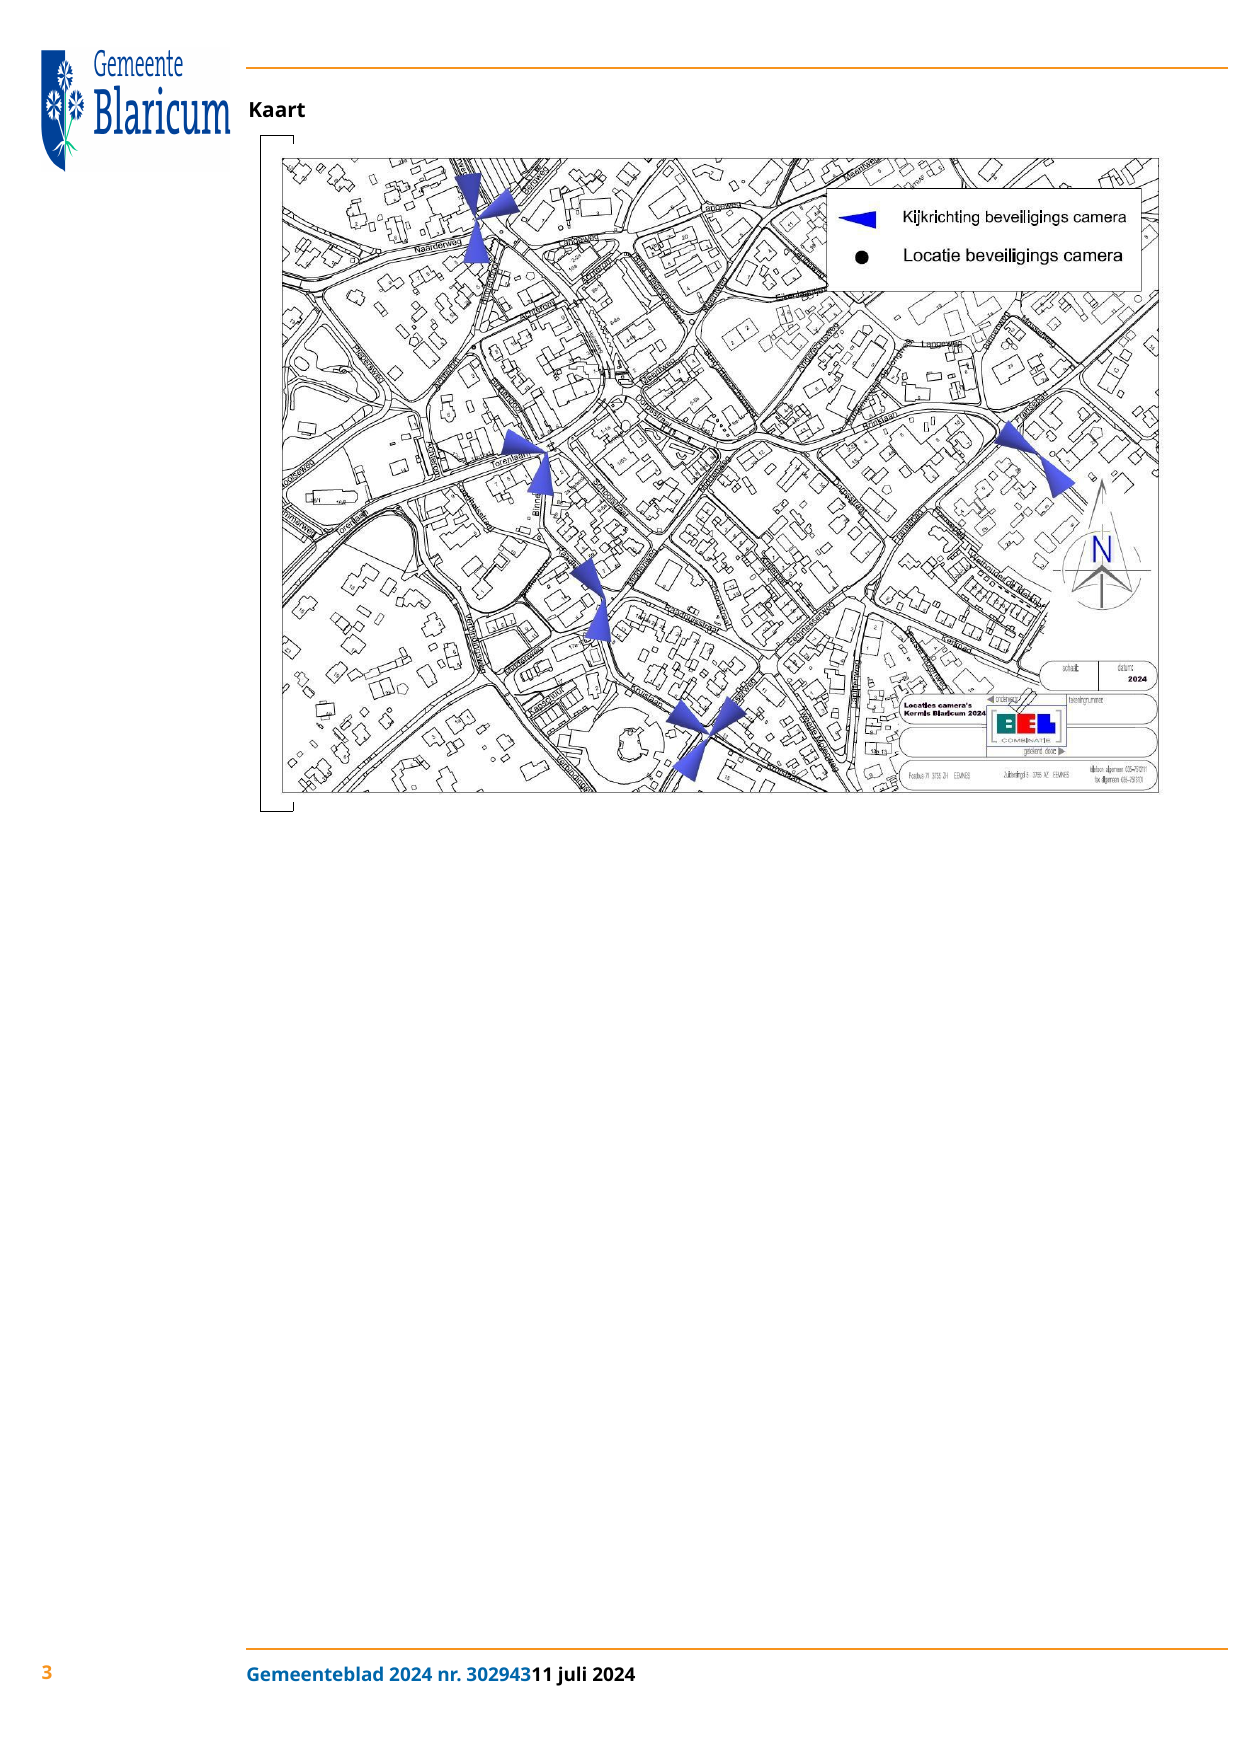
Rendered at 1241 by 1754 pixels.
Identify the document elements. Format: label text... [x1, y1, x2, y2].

picture [268, 144, 1173, 802]
picture [41, 47, 231, 172]
text Kaart [248, 95, 1152, 123]
